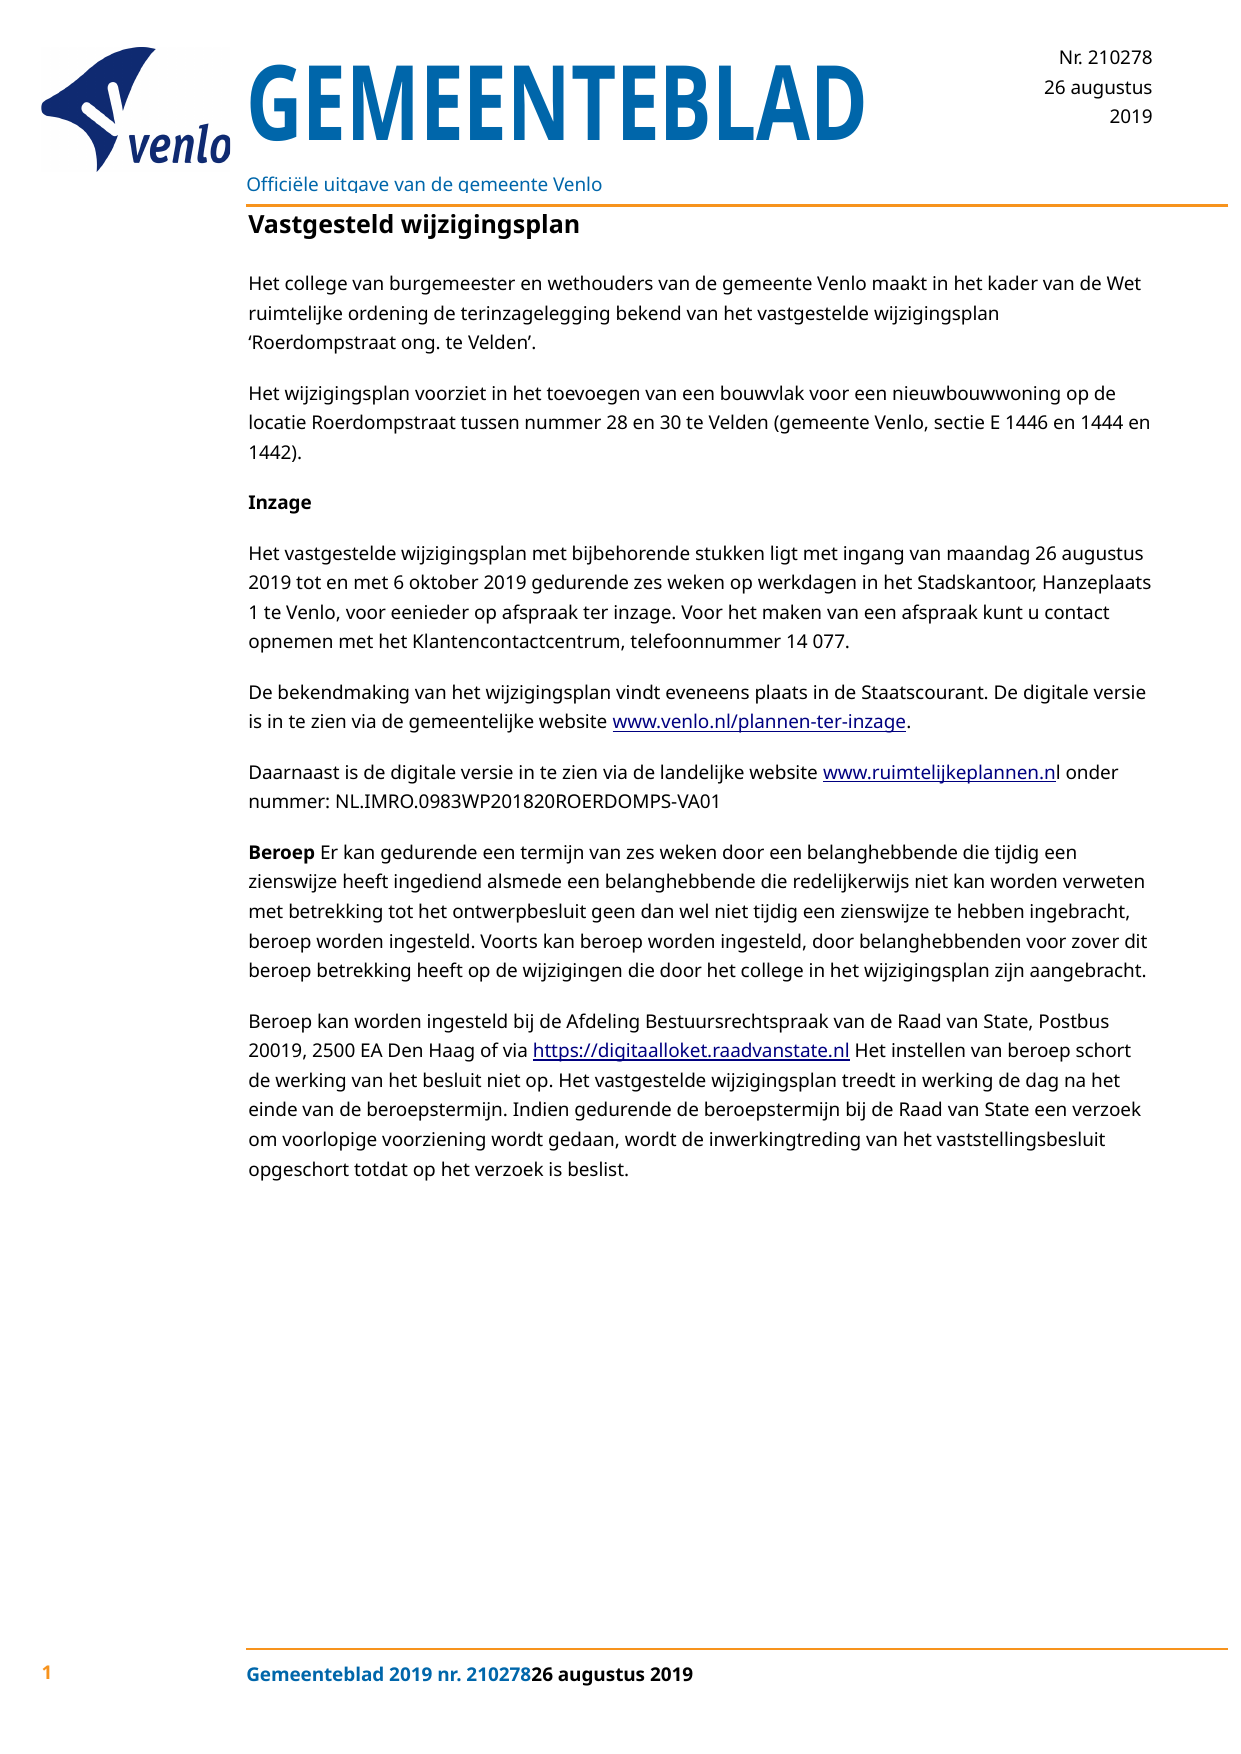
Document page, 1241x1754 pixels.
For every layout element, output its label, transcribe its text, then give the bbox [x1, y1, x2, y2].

text Vastgesteld wijzigingsplan [248, 207, 1152, 241]
picture [41, 47, 231, 172]
text Het wijzigingsplan voorziet in het toevoegen van een bouwvlak voor een nieuwbouwwoning op de locatie Roerdompstraat tussen nummer 28 en 30 te Velden (gemeente Venlo, sectie E 1446 en 1444 en 1442). [248, 380, 1152, 465]
text Daarnaast is de digitale versie in te zien via de landelijke website www.ruimtelijkeplannen.nl onder nummer: NL.IMRO.0983WP201820ROERDOMPS-VA01 [248, 759, 1152, 814]
text Het college van burgemeester en wethouders van de gemeente Venlo maakt in het kader van de Wet ruimtelijke ordening de terinzagelegging bekend van het vastgestelde wijzigingsplan ‘Roerdompstraat ong. te Velden’. [248, 270, 1152, 355]
text De bekendmaking van het wijzigingsplan vindt eveneens plaats in de Staatscourant. De digitale versie is in te zien via de gemeentelijke website www.venlo.nl/plannen-ter-inzage. [248, 679, 1152, 734]
text Beroep kan worden ingesteld bij de Afdeling Bestuursrechtspraak van de Raad van State, Postbus 20019, 2500 EA Den Haag of via https://digitaalloket.raadvanstate.nl Het instellen van beroep schort de werking van het besluit niet op. Het vastgestelde wijzigingsplan treedt in werking de dag na het einde van de beroepstermijn. Indien gedurende de beroepstermijn bij de Raad van State een verzoek om voorlopige voorziening wordt gedaan, wordt de inwerkingtreding van het vaststellingsbesluit opgeschort totdat op het verzoek is beslist. [248, 1008, 1152, 1181]
text Beroep Er kan gedurende een termijn van zes weken door een belanghebbende die tijdig een zienswijze heeft ingediend alsmede een belanghebbende die redelijkerwijs niet kan worden verweten met betrekking tot het ontwerpbesluit geen dan wel niet tijdig een zienswijze te hebben ingebracht, beroep worden ingesteld. Voorts kan beroep worden ingesteld, door belanghebbenden voor zover dit beroep betrekking heeft op de wijzigingen die door het college in het wijzigingsplan zijn aangebracht. [248, 839, 1152, 983]
text Inzage [248, 489, 1152, 515]
text Het vastgestelde wijzigingsplan met bijbehorende stukken ligt met ingang van maandag 26 augustus 2019 tot en met 6 oktober 2019 gedurende zes weken op werkdagen in het Stadskantoor, Hanzeplaats 1 te Venlo, voor eenieder op afspraak ter inzage. Voor het maken van een afspraak kunt u contact opnemen met het Klantencontactcentrum, telefoonnummer 14 077. [248, 540, 1152, 654]
